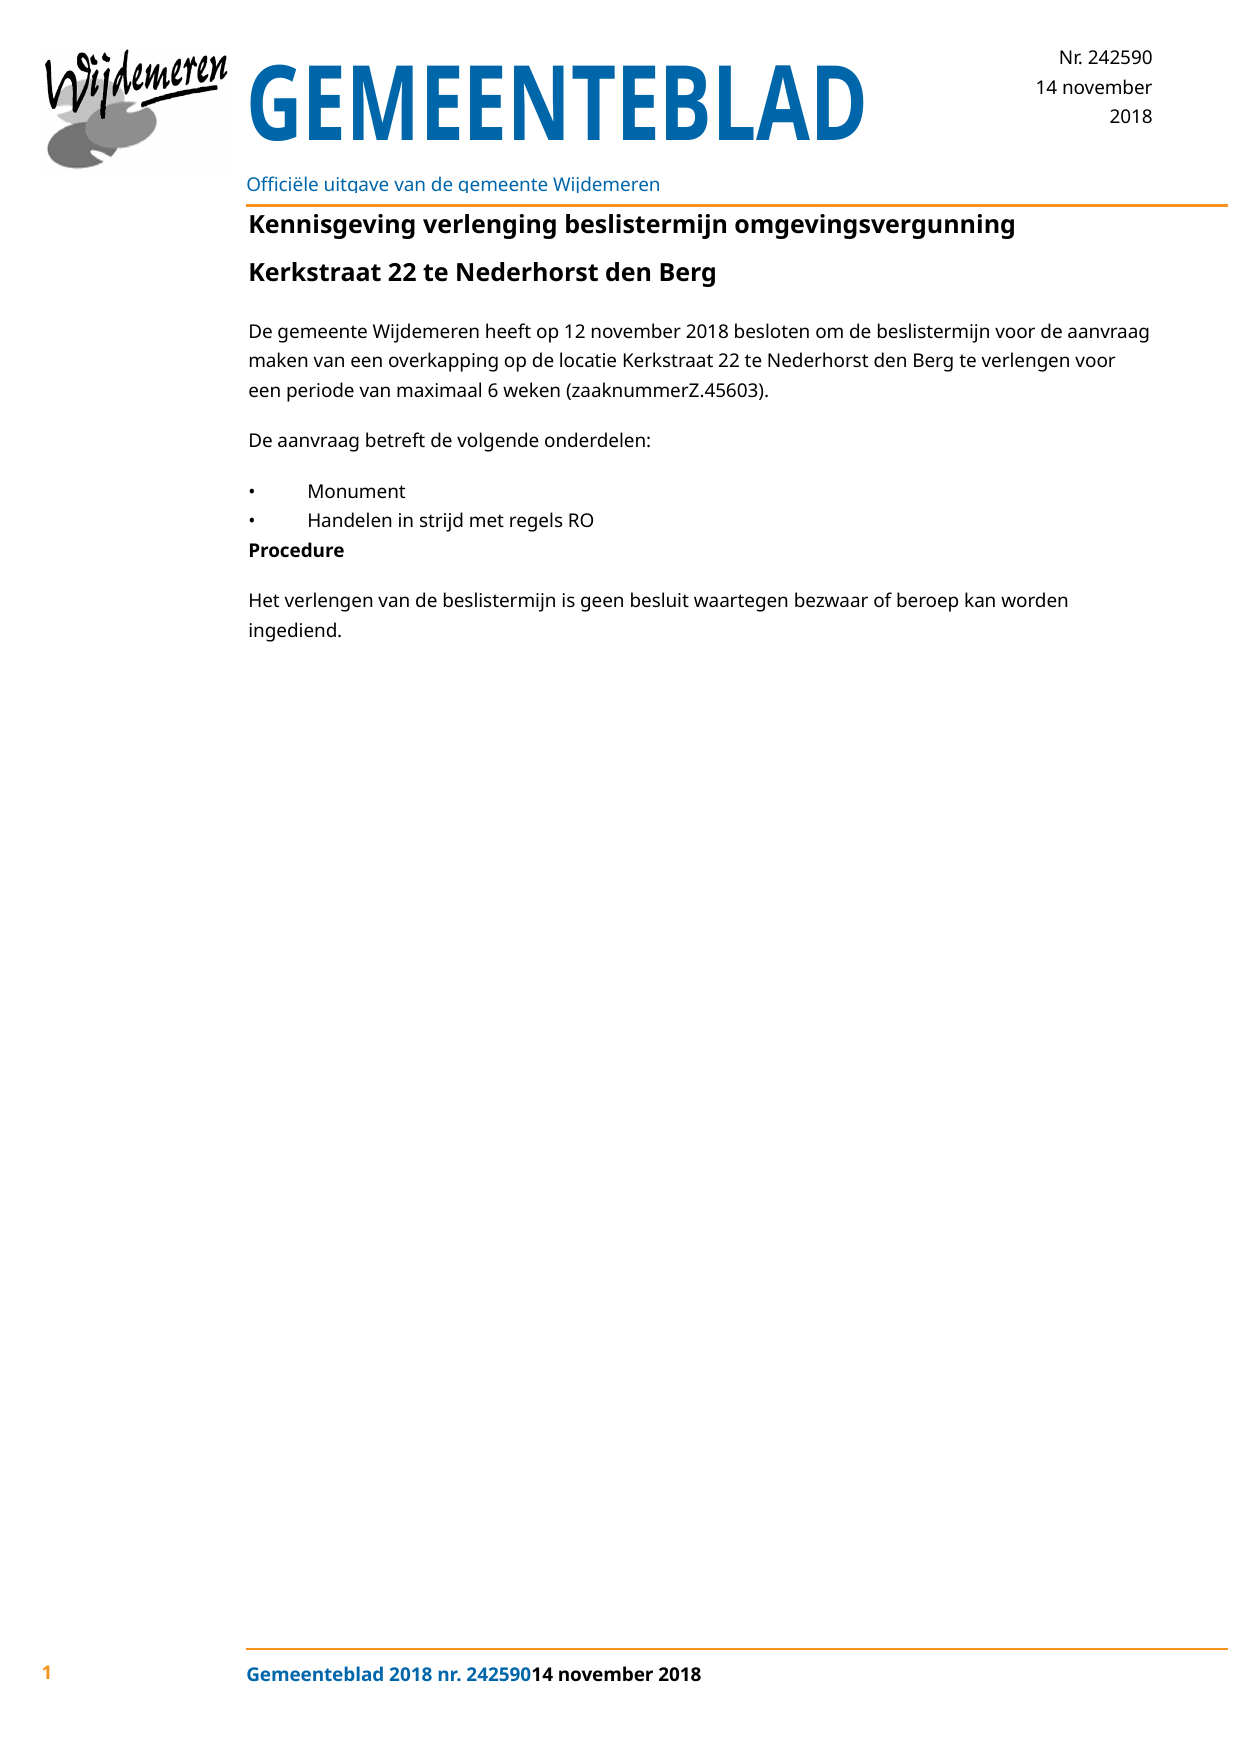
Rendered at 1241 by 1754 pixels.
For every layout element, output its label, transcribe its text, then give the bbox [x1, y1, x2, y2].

text De gemeente Wijdemeren heeft op 12 november 2018 besloten om de beslistermijn voor de aanvraag maken van een overkapping op de locatie Kerkstraat 22 te Nederhorst den Berg te verlengen voor een periode van maximaal 6 weken (zaaknummerZ.45603). [248, 318, 1152, 403]
list Monument [248, 478, 1152, 504]
list Handelen in strijd met regels RO [248, 507, 1152, 533]
text Het verlengen van de beslistermijn is geen besluit waartegen bezwaar of beroep kan worden ingediend. [248, 587, 1152, 643]
picture [41, 47, 231, 172]
text Kennisgeving verlenging beslistermijn omgevingsvergunning Kerkstraat 22 te Nederhorst den Berg [248, 207, 1152, 288]
text Procedure [248, 537, 1152, 563]
text De aanvraag betreft de volgende onderdelen: [248, 427, 1152, 453]
